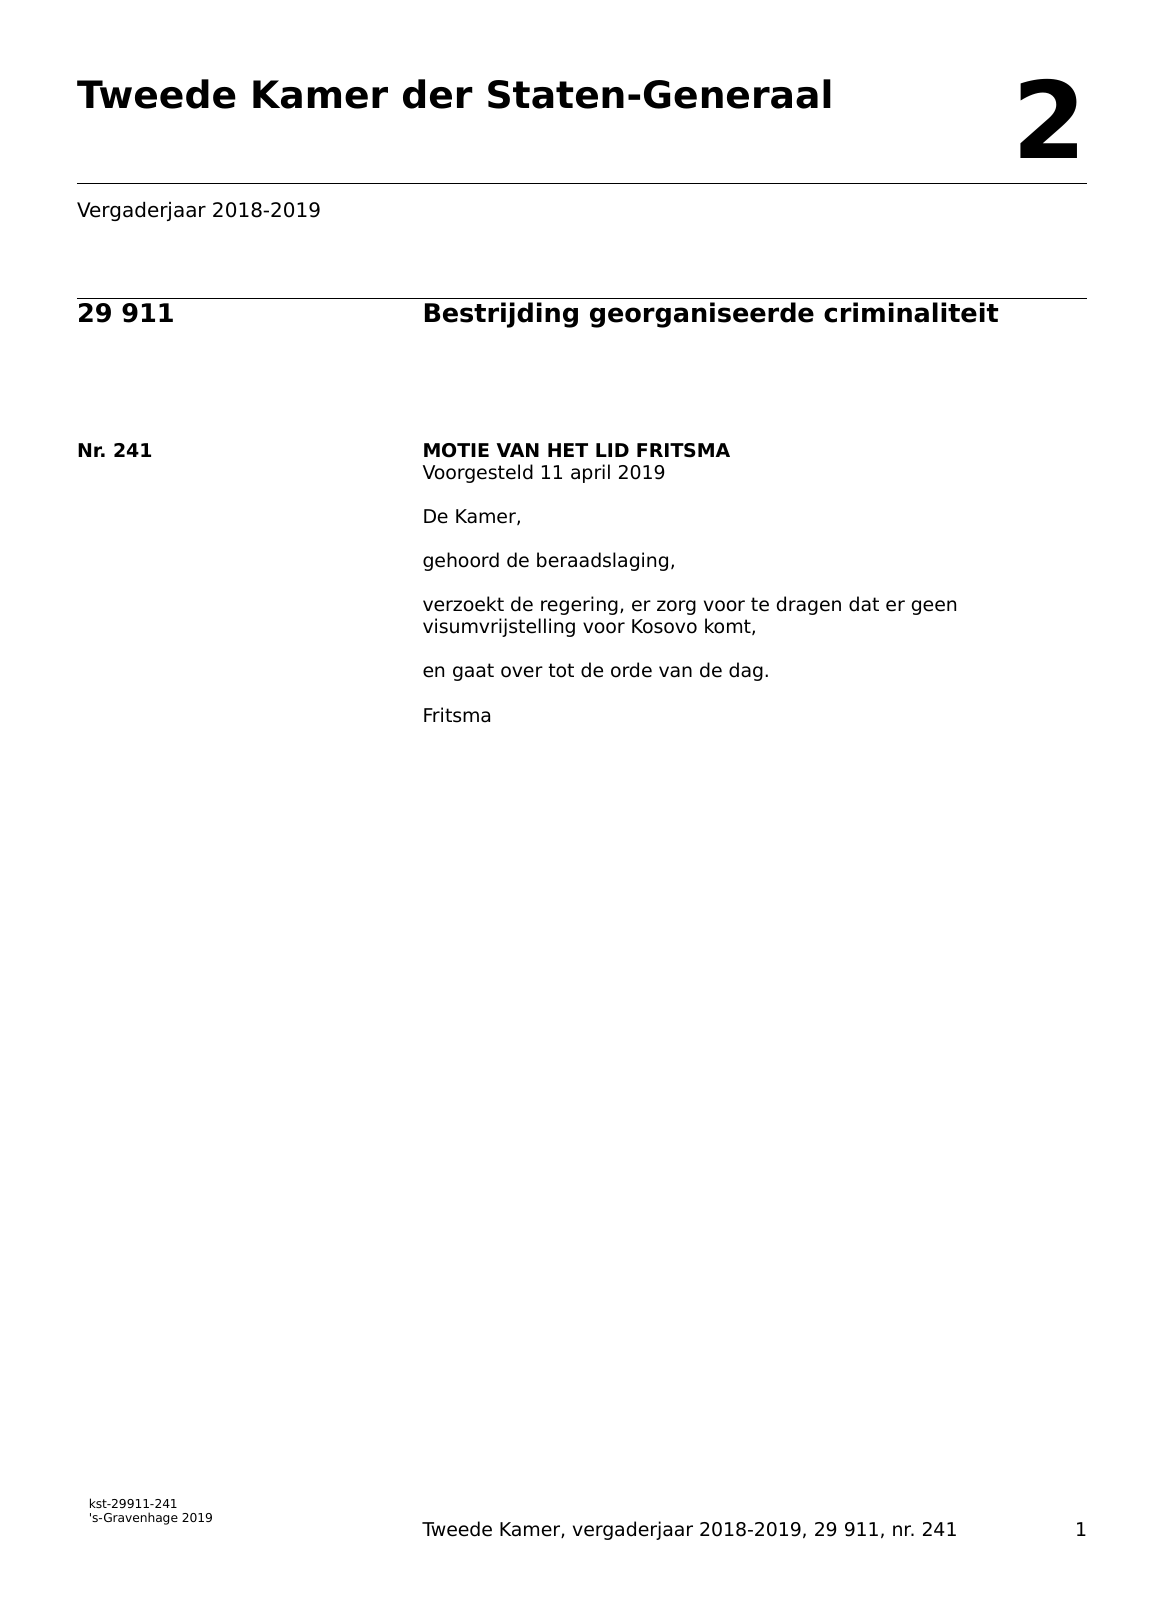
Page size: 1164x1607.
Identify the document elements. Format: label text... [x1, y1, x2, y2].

table_header 2 [886, 59, 1087, 183]
subtitle Nr. 241 MOTIE VAN HET LID FRITSMA [77, 440, 1087, 462]
subtitle 29 911 Bestrijding georganiseerde criminaliteit [77, 299, 1087, 329]
table_header Tweede Kamer der Staten-Generaal [77, 59, 886, 183]
text kst-29911-241 [88, 1497, 323, 1511]
text Voorgesteld 11 april 2019 [422, 462, 1087, 484]
table_cell Vergaderjaar 2018-2019 [77, 184, 1087, 298]
text gehoord de beraadslaging, [422, 550, 1087, 572]
text Fritsma [422, 704, 1087, 726]
text 's-Gravenhage 2019 [88, 1511, 323, 1525]
text De Kamer, [422, 506, 1087, 528]
text verzoekt de regering, er zorg voor te dragen dat er geen visumvrijstelling voor Kosovo komt, [422, 594, 1087, 638]
text en gaat over tot de orde van de dag. [422, 660, 1087, 682]
